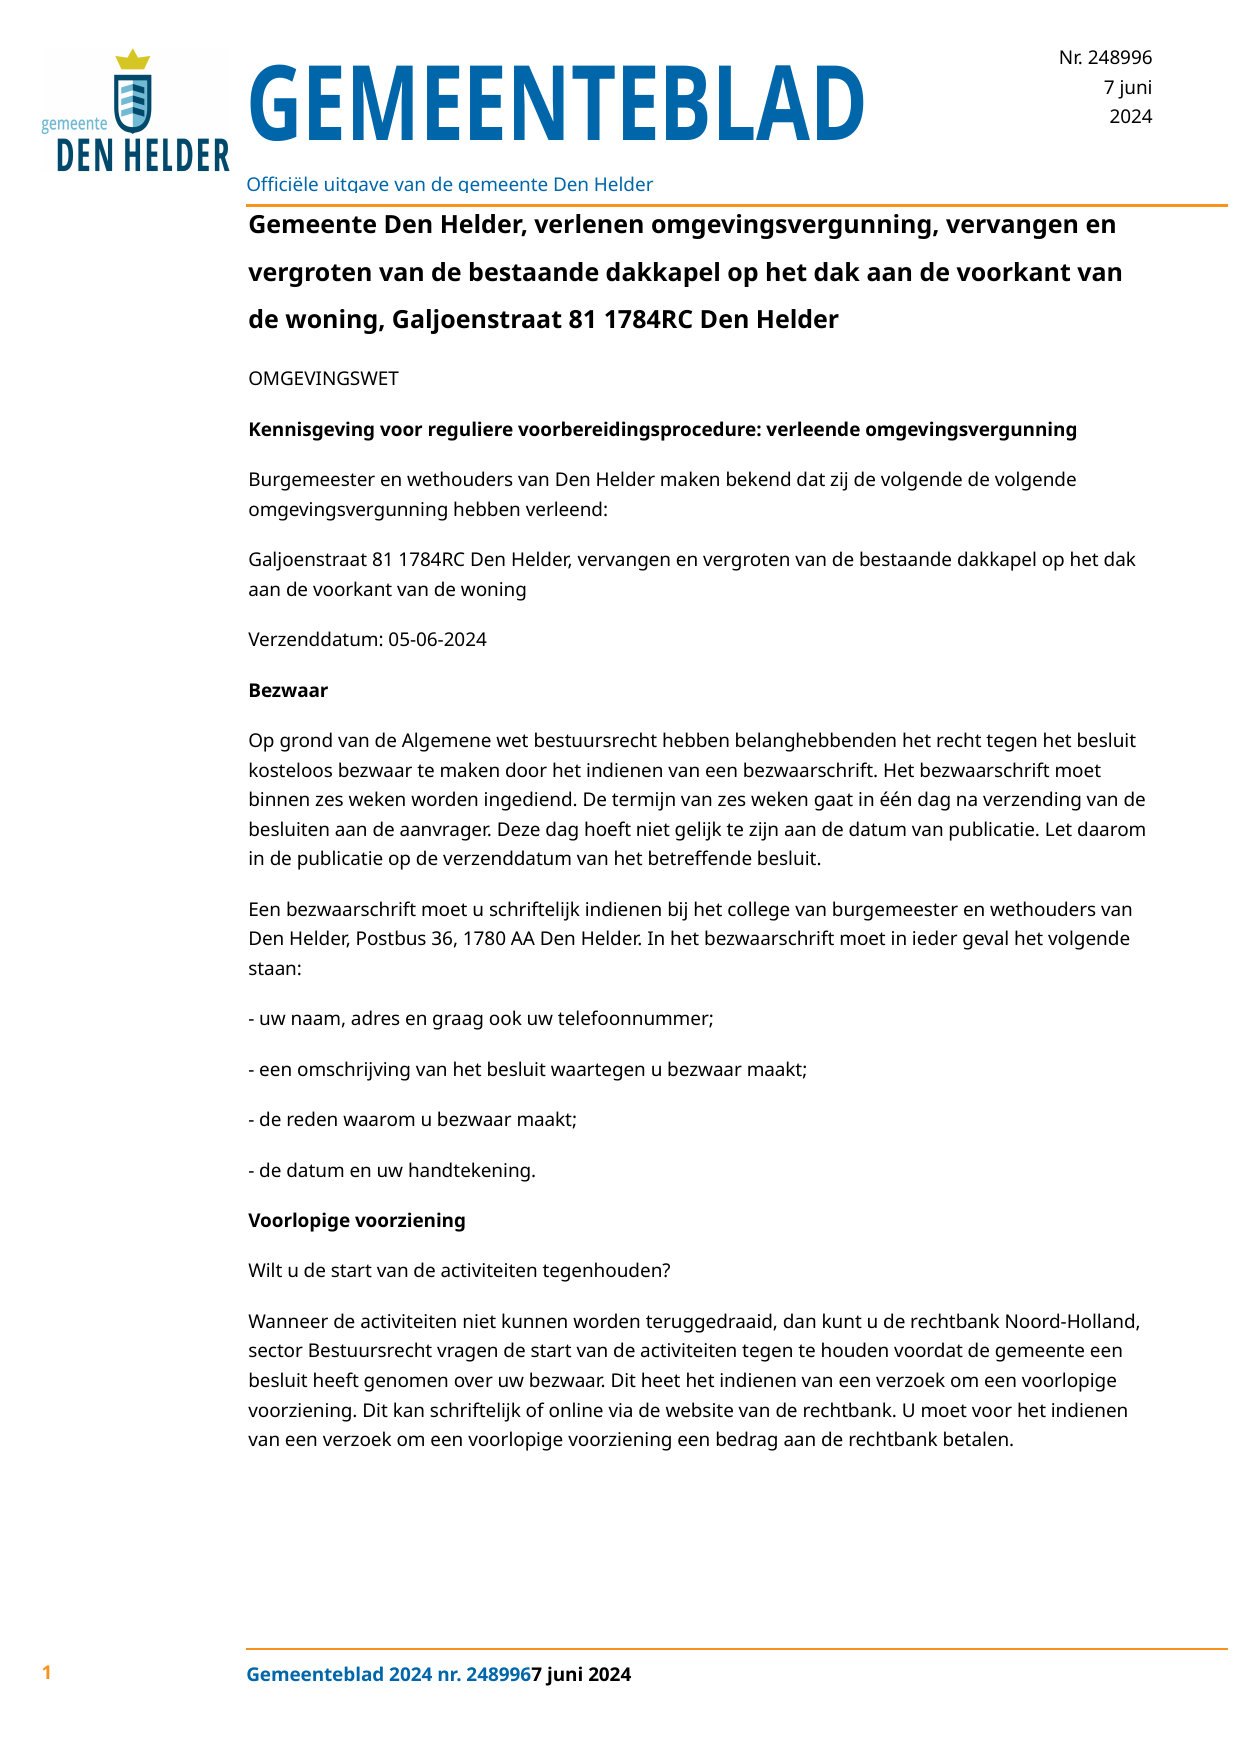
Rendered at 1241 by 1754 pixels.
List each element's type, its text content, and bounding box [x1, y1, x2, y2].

text Burgemeester en wethouders van Den Helder maken bekend dat zij de volgende de volgende omgevingsvergunning hebben verleend: [248, 466, 1152, 522]
text - uw naam, adres en graag ook uw telefoonnummer; [248, 1006, 1152, 1031]
text - de datum en uw handtekening. [248, 1157, 1152, 1182]
text - de reden waarom u bezwaar maakt; [248, 1106, 1152, 1132]
text Kennisgeving voor reguliere voorbereidingsprocedure: verleende omgevingsvergunning [248, 416, 1152, 442]
picture [41, 47, 231, 172]
text Bezwaar [248, 677, 1152, 702]
picture [182, 144, 187, 165]
text Verzenddatum: 05-06-2024 [248, 626, 1152, 652]
text Wilt u de start van de activiteiten tegenhouden? [248, 1258, 1152, 1283]
text Op grond van de Algemene wet bestuursrecht hebben belanghebbenden het recht tegen het besluit kosteloos bezwaar te maken door het indienen van een bezwaarschrift. Het bezwaarschrift moet binnen zes weken worden ingediend. De termijn van zes weken gaat in één dag na verzending van de besluiten aan de aanvrager. Deze dag hoeft niet gelijk te zijn aan de datum van publicatie. Let daarom in de publicatie op de verzenddatum van het betreffende besluit. [248, 727, 1152, 871]
text Gemeente Den Helder, verlenen omgevingsvergunning, vervangen en vergroten van de bestaande dakkapel op het dak aan de voorkant van de woning, Galjoenstraat 81 1784RC Den Helder [248, 207, 1152, 336]
text OMGEVINGSWET [248, 366, 1152, 391]
text Wanneer de activiteiten niet kunnen worden teruggedraaid, dan kunt u de rechtbank Noord-Holland, sector Bestuursrecht vragen de start van de activiteiten tegen te houden voordat de gemeente een besluit heeft genomen over uw bezwaar. Dit heet het indienen van een verzoek om een voorlopige voorziening. Dit kan schriftelijk of online via de website van de rechtbank. U moet voor het indienen van een verzoek om een voorlopige voorziening een bedrag aan de rechtbank betalen. [248, 1308, 1152, 1452]
text - een omschrijving van het besluit waartegen u bezwaar maakt; [248, 1056, 1152, 1082]
picture [100, 154, 106, 172]
picture [220, 160, 224, 172]
text Een bezwaarschrift moet u schriftelijk indienen bij het college van burgemeester en wethouders van Den Helder, Postbus 36, 1780 AA Den Helder. In het bezwaarschrift moet in ieder geval het volgende staan: [248, 896, 1152, 981]
picture [130, 157, 135, 172]
text Voorlopige voorziening [248, 1207, 1152, 1233]
text Galjoenstraat 81 1784RC Den Helder, vervangen en vergroten van de bestaande dakkapel op het dak aan de voorkant van de woning [248, 546, 1152, 602]
picture [63, 144, 68, 165]
